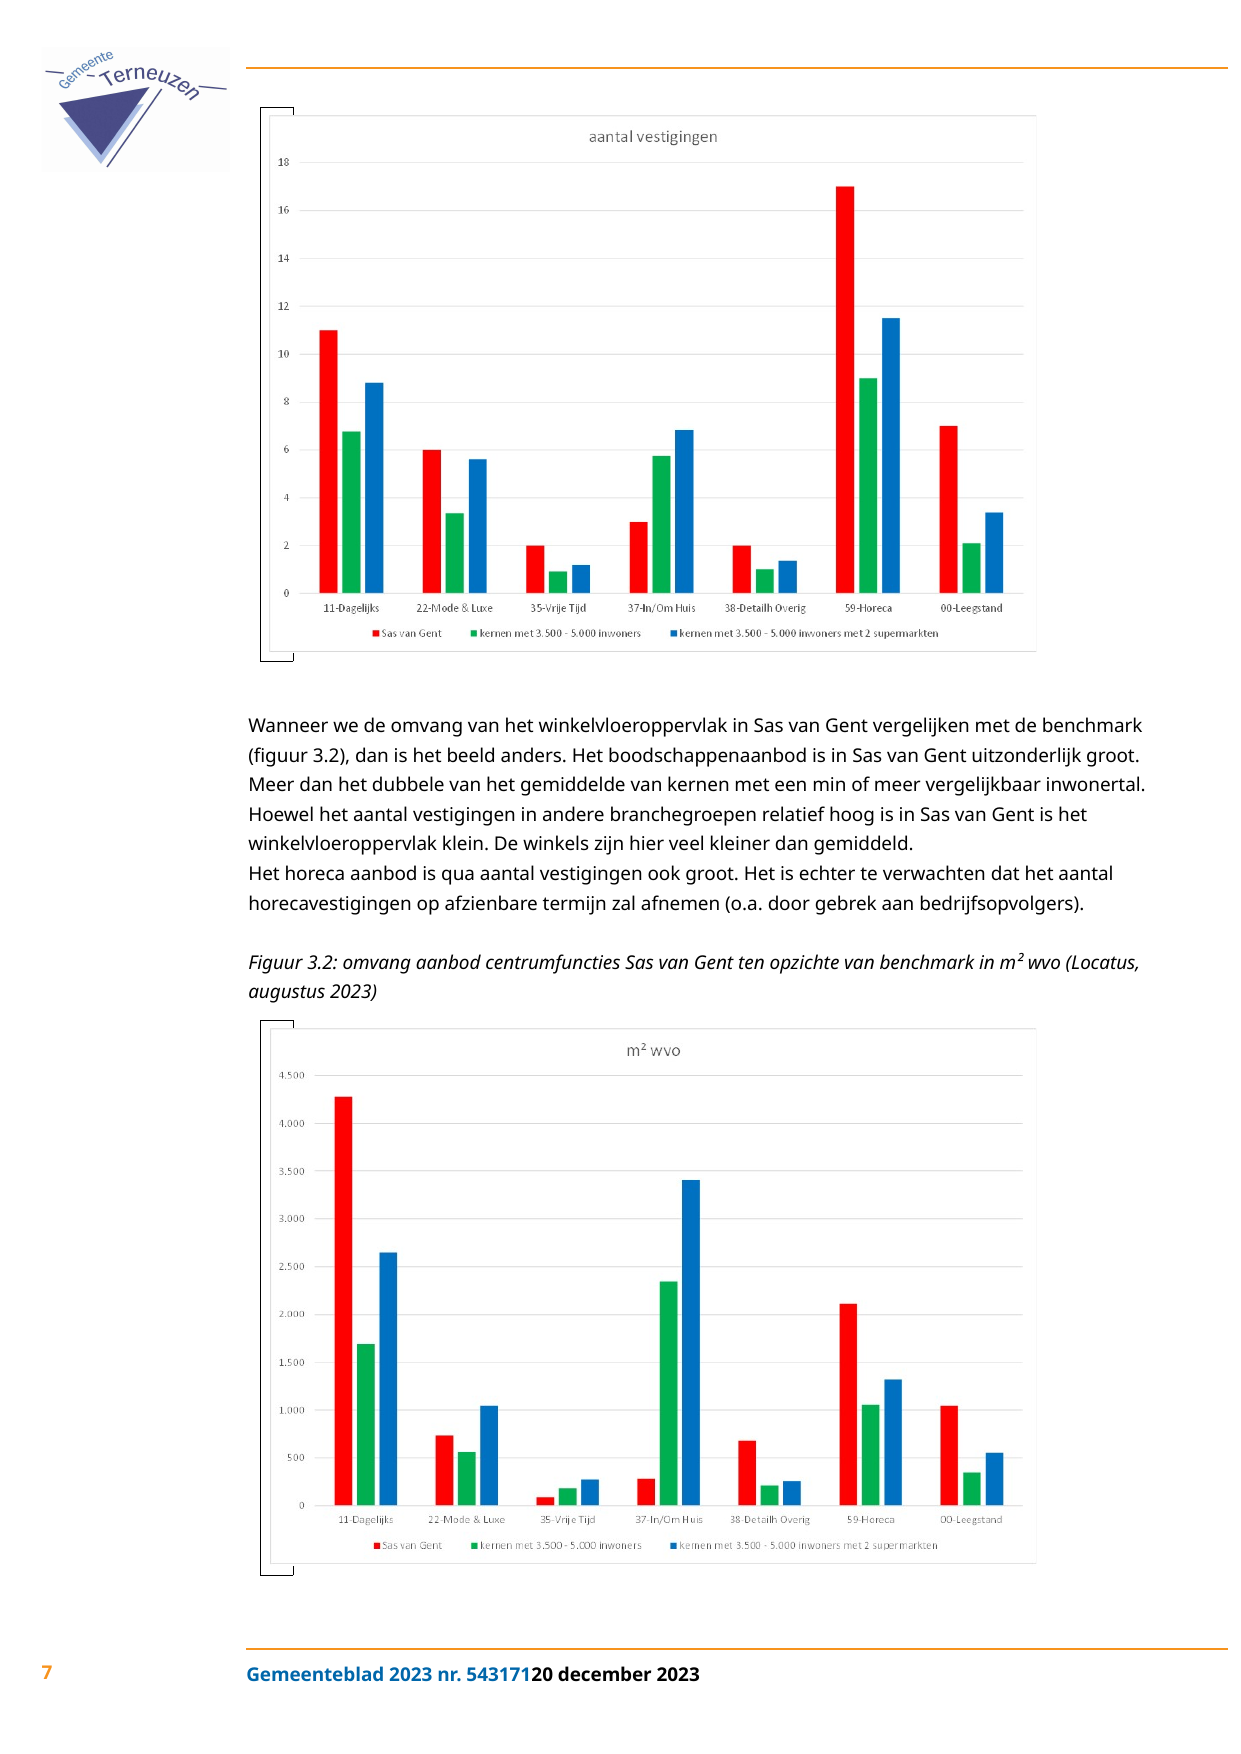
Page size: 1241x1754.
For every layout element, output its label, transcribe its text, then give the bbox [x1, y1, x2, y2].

text Het horeca aanbod is qua aantal vestigingen ook groot. Het is echter te verwachten dat het aantal horecavestigingen op afzienbare termijn zal afnemen (o.a. door gebrek aan bedrijfsopvolgers). [248, 860, 1152, 916]
picture [268, 115, 1037, 653]
text Wanneer we de omvang van het winkelvloeroppervlak in Sas van Gent vergelijken met de benchmark (figuur 3.2), dan is het beeld anders. Het boodschappenaanbod is in Sas van Gent uitzonderlijk groot. Meer dan het dubbele van het gemiddelde van kernen met een min of meer vergelijkbaar inwonertal. Hoewel het aantal vestigingen in andere branchegroepen relatief hoog is in Sas van Gent is het winkelvloeroppervlak klein. De winkels zijn hier veel kleiner dan gemiddeld. [248, 712, 1152, 856]
picture [41, 47, 231, 172]
text Figuur 3.2: omvang aanbod centrumfuncties Sas van Gent ten opzichte van benchmark in m² wvo (Locatus, augustus 2023) [248, 949, 1152, 1004]
picture [268, 1028, 1037, 1566]
